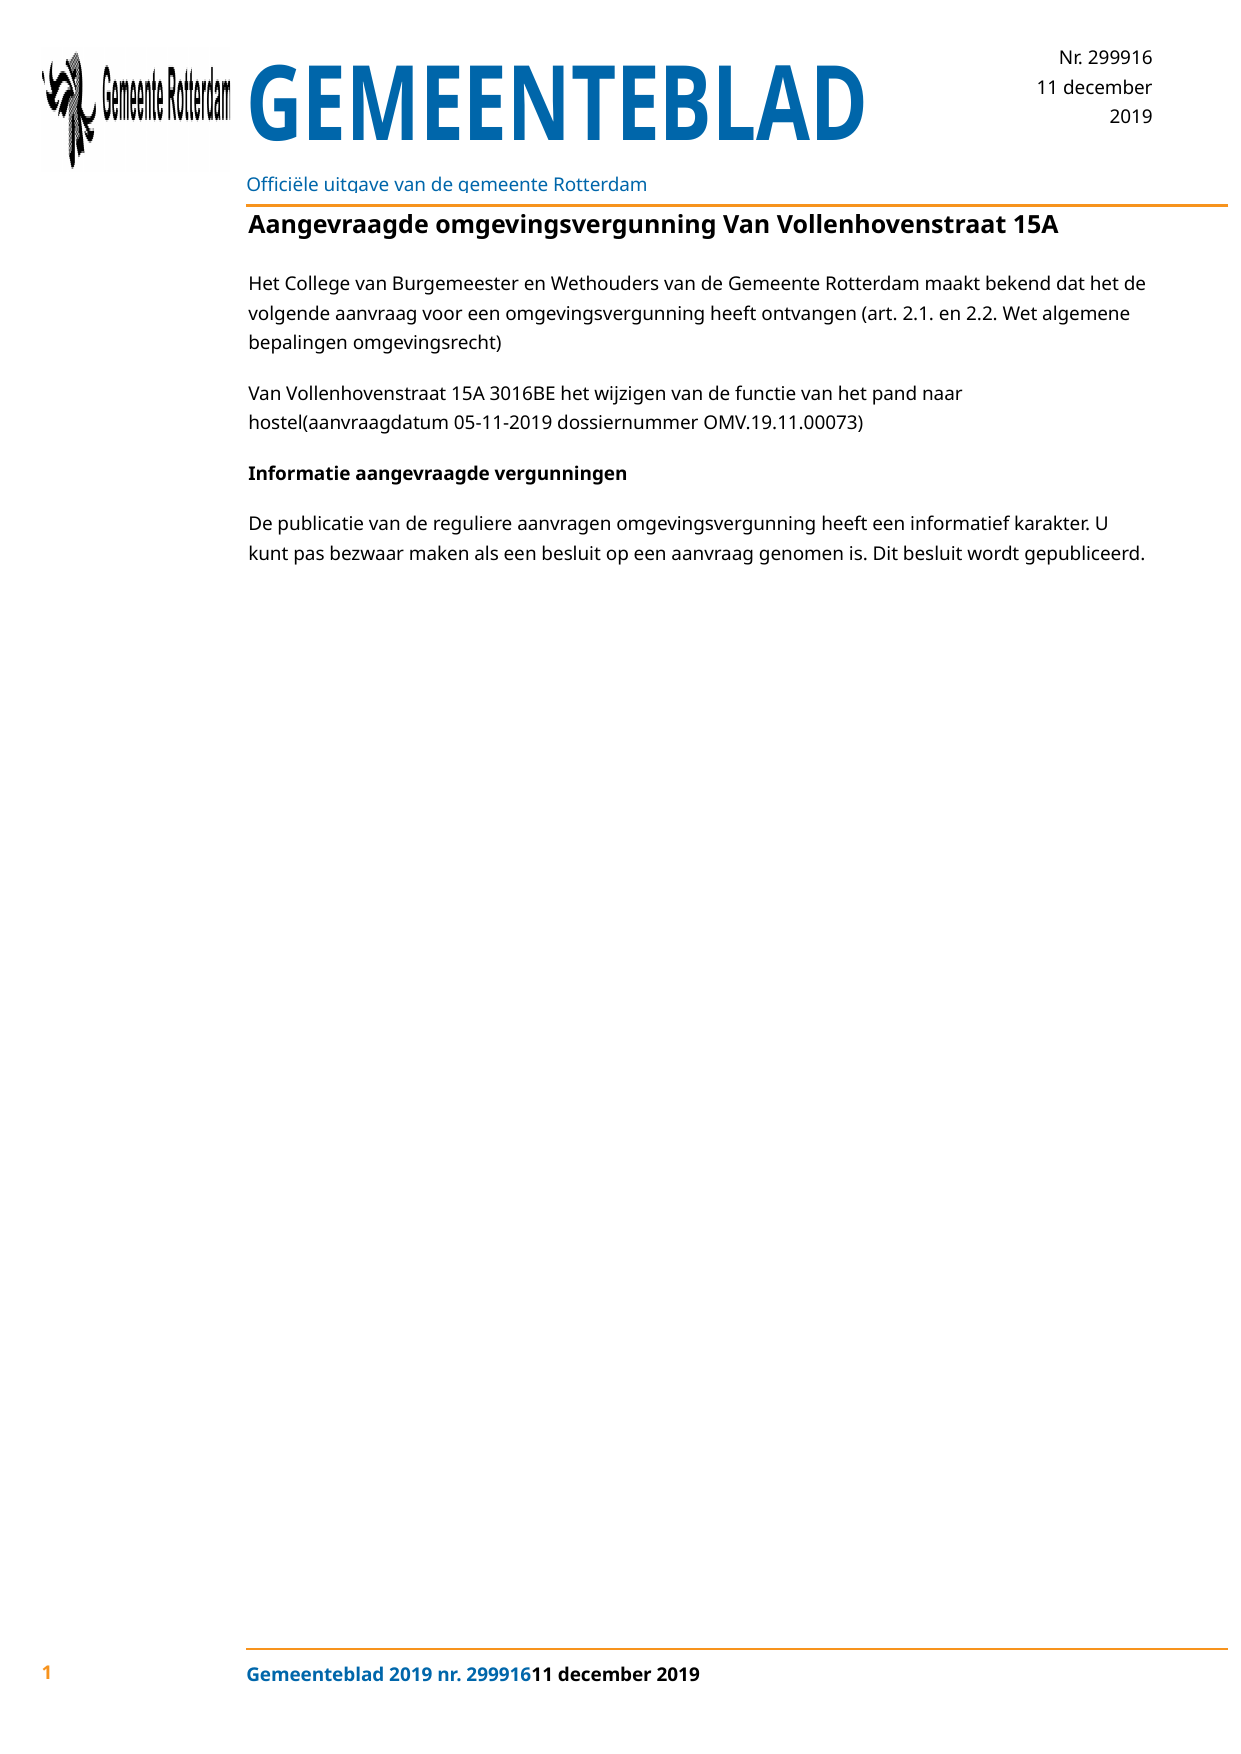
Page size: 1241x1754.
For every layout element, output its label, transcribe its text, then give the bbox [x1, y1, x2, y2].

text Informatie aangevraagde vergunningen [248, 460, 1152, 486]
text De publicatie van de reguliere aanvragen omgevingsvergunning heeft een informatief karakter. U kunt pas bezwaar maken als een besluit op een aanvraag genomen is. Dit besluit wordt gepubliceerd. [248, 510, 1152, 566]
text Het College van Burgemeester en Wethouders van de Gemeente Rotterdam maakt bekend dat het de volgende aanvraag voor een omgevingsvergunning heeft ontvangen (art. 2.1. en 2.2. Wet algemene bepalingen omgevingsrecht) [248, 270, 1152, 355]
text Van Vollenhovenstraat 15A 3016BE het wijzigen van de functie van het pand naar hostel(aanvraagdatum 05-11-2019 dossiernummer OMV.19.11.00073) [248, 380, 1152, 435]
text Aangevraagde omgevingsvergunning Van Vollenhovenstraat 15A [248, 207, 1152, 241]
picture [41, 47, 231, 172]
